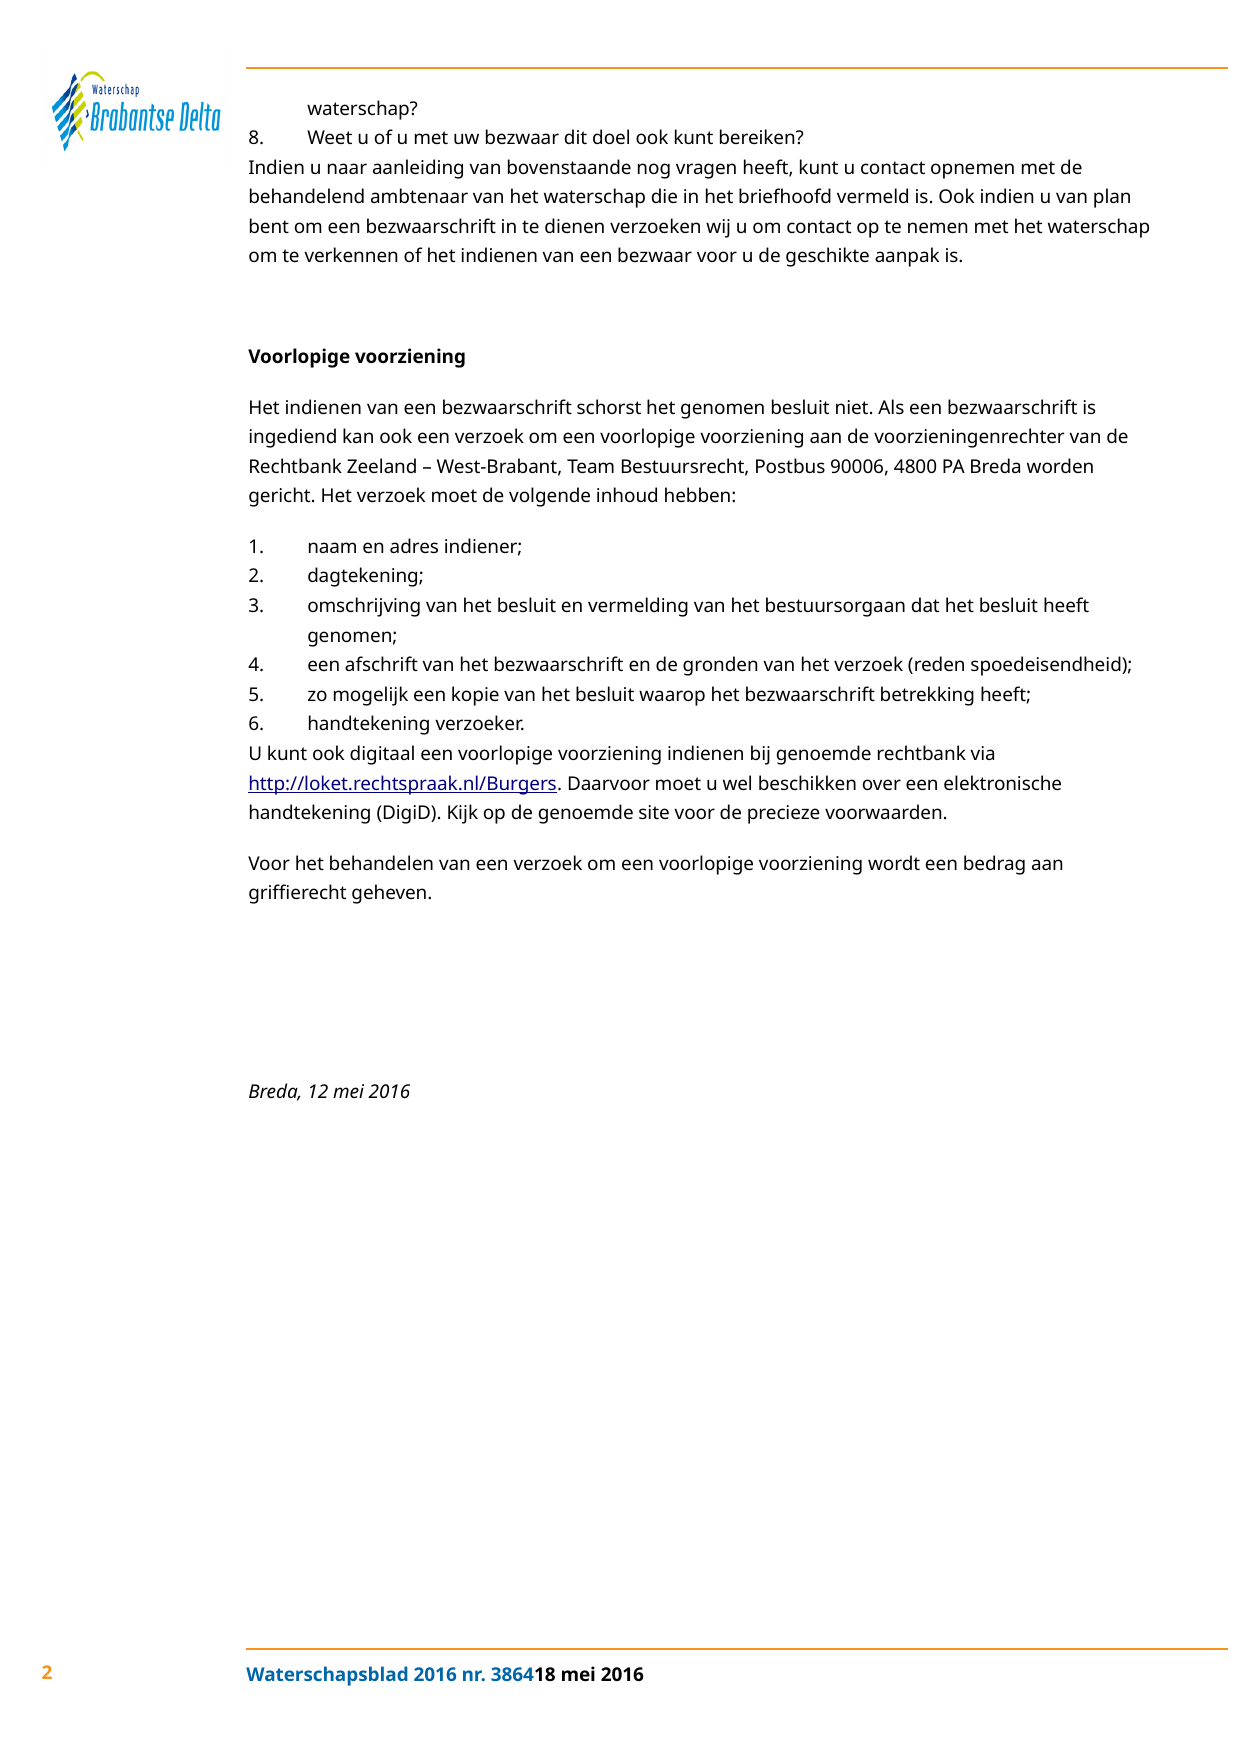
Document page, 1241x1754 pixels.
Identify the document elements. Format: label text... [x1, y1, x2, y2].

list zo mogelijk een kopie van het besluit waarop het bezwaarschrift betrekking heeft; [248, 681, 1152, 707]
picture [41, 47, 231, 172]
list waterschap? [248, 95, 1152, 121]
text Breda, 12 mei 2016 [248, 1078, 1152, 1104]
list dagtekening; [248, 563, 1152, 588]
text Het indienen van een bezwaarschrift schorst het genomen besluit niet. Als een bezwaarschrift is ingediend kan ook een verzoek om een voorlopige voorziening aan de voorzieningenrechter van de Rechtbank Zeeland – West-Brabant, Team Bestuursrecht, Postbus 90006, 4800 PA Breda worden gericht. Het verzoek moet de volgende inhoud hebben: [248, 394, 1152, 508]
list een afschrift van het bezwaarschrift en de gronden van het verzoek (reden spoedeisendheid); [248, 651, 1152, 677]
text U kunt ook digitaal een voorlopige voorziening indienen bij genoemde rechtbank via http://loket.rechtspraak.nl/Burgers. Daarvoor moet u wel beschikken over een elektronische handtekening (DigiD). Kijk op de genoemde site voor de precieze voorwaarden. [248, 740, 1152, 825]
text Voor het behandelen van een verzoek om een voorlopige voorziening wordt een bedrag aan griffierecht geheven. [248, 850, 1152, 905]
list omschrijving van het besluit en vermelding van het bestuursorgaan dat het besluit heeft genomen; [248, 592, 1152, 648]
list Weet u of u met uw bezwaar dit doel ook kunt bereiken? [248, 124, 1152, 150]
list handtekening verzoeker. [248, 711, 1152, 736]
list naam en adres indiener; [248, 533, 1152, 559]
text Indien u naar aanleiding van bovenstaande nog vragen heeft, kunt u contact opnemen met de behandelend ambtenaar van het waterschap die in het briefhoofd vermeld is. Ook indien u van plan bent om een bezwaarschrift in te dienen verzoeken wij u om contact op te nemen met het waterschap om te verkennen of het indienen van een bezwaar voor u de geschikte aanpak is. [248, 154, 1152, 268]
text Voorlopige voorziening [248, 343, 1152, 369]
